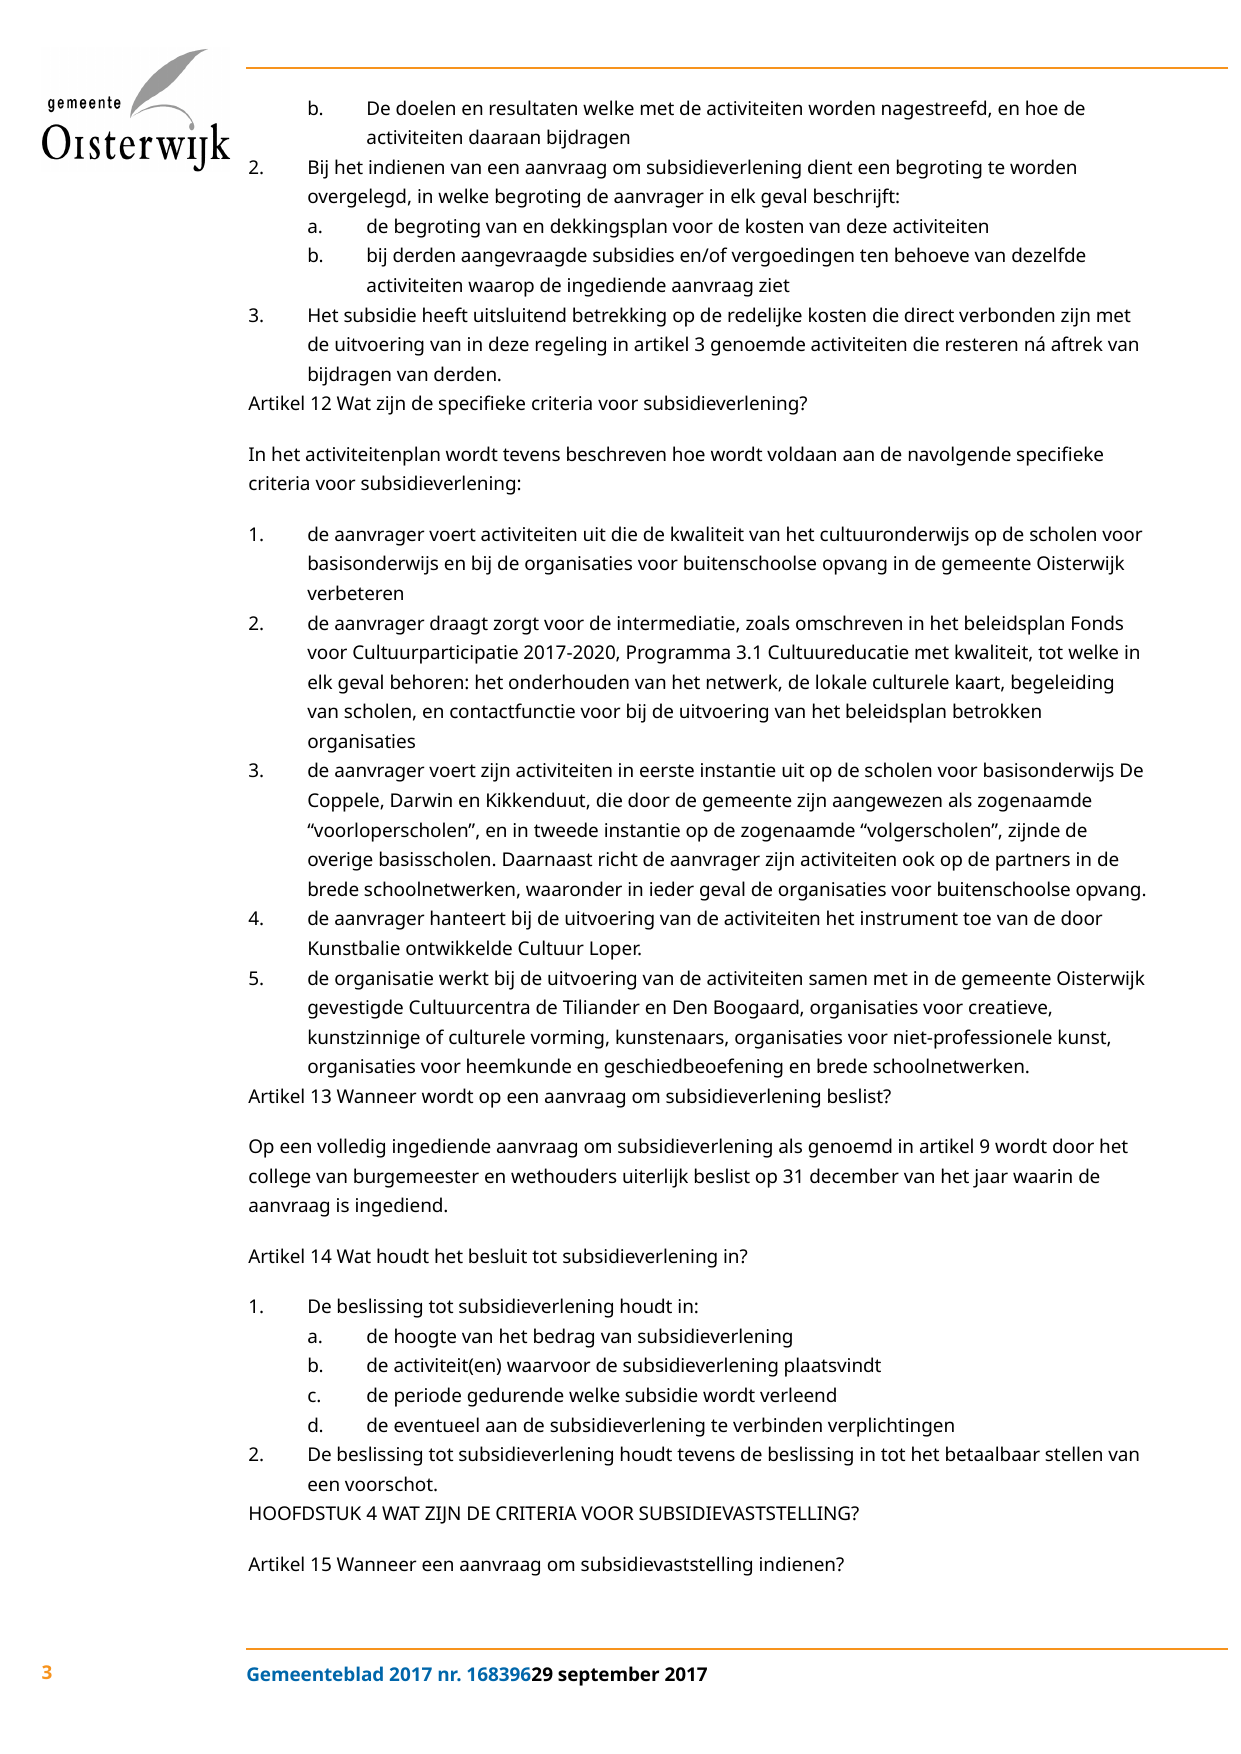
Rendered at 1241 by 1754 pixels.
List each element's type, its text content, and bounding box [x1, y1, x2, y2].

list de aanvrager draagt zorgt voor de intermediatie, zoals omschreven in het beleidsplan Fonds voor Cultuurparticipatie 2017-2020, Programma 3.1 Cultuureducatie met kwaliteit, tot welke in elk geval behoren: het onderhouden van het netwerk, de lokale culturele kaart, begeleiding van scholen, en contactfunctie voor bij de uitvoering van het beleidsplan betrokken organisaties [248, 610, 1152, 754]
list de aanvrager voert activiteiten uit die de kwaliteit van het cultuuronderwijs op de scholen voor basisonderwijs en bij de organisaties voor buitenschoolse opvang in de gemeente Oisterwijk verbeteren [248, 521, 1152, 606]
text HOOFDSTUK 4 WAT ZIJN DE CRITERIA VOOR SUBSIDIEVASTSTELLING? [248, 1501, 1152, 1526]
list de aanvrager hanteert bij de uitvoering van de activiteiten het instrument toe van de door Kunstbalie ontwikkelde Cultuur Loper. [248, 906, 1152, 961]
text Artikel 15 Wanneer een aanvraag om subsidievaststelling indienen? [248, 1551, 1152, 1577]
text Artikel 14 Wat houdt het besluit tot subsidieverlening in? [248, 1243, 1152, 1269]
text Artikel 12 Wat zijn de specifieke criteria voor subsidieverlening? [248, 391, 1152, 416]
list Het subsidie heeft uitsluitend betrekking op de redelijke kosten die direct verbonden zijn met de uitvoering van in deze regeling in artikel 3 genoemde activiteiten die resteren ná aftrek van bijdragen van derden. [248, 302, 1152, 387]
list Bij het indienen van een aanvraag om subsidieverlening dient een begroting te worden overgelegd, in welke begroting de aanvrager in elk geval beschrijft: [248, 154, 1152, 209]
list De beslissing tot subsidieverlening houdt tevens de beslissing in tot het betaalbaar stellen van een voorschot. [248, 1441, 1152, 1497]
list bij derden aangevraagde subsidies en/of vergoedingen ten behoeve van dezelfde activiteiten waarop de ingediende aanvraag ziet [307, 243, 1152, 298]
list De beslissing tot subsidieverlening houdt in: [248, 1293, 1152, 1319]
list De doelen en resultaten welke met de activiteiten worden nagestreefd, en hoe de activiteiten daaraan bijdragen [307, 95, 1152, 150]
list de begroting van en dekkingsplan voor de kosten van deze activiteiten [307, 213, 1152, 239]
list de aanvrager voert zijn activiteiten in eerste instantie uit op de scholen voor basisonderwijs De Coppele, Darwin en Kikkenduut, die door de gemeente zijn aangewezen als zogenaamde “voorloperscholen”, en in tweede instantie op de zogenaamde “volgerscholen”, zijnde de overige basisscholen. Daarnaast richt de aanvrager zijn activiteiten ook op de partners in de brede schoolnetwerken, waaronder in ieder geval de organisaties voor buitenschoolse opvang. [248, 758, 1152, 902]
list de hoogte van het bedrag van subsidieverlening [307, 1323, 1152, 1349]
list de activiteit(en) waarvoor de subsidieverlening plaatsvindt [307, 1353, 1152, 1378]
text In het activiteitenplan wordt tevens beschreven hoe wordt voldaan aan de navolgende specifieke criteria voor subsidieverlening: [248, 441, 1152, 496]
text Op een volledig ingediende aanvraag om subsidieverlening als genoemd in artikel 9 wordt door het college van burgemeester en wethouders uiterlijk beslist op 31 december van het jaar waarin de aanvraag is ingediend. [248, 1133, 1152, 1218]
list de organisatie werkt bij de uitvoering van de activiteiten samen met in de gemeente Oisterwijk gevestigde Cultuurcentra de Tiliander en Den Boogaard, organisaties voor creatieve, kunstzinnige of culturele vorming, kunstenaars, organisaties voor niet-professionele kunst, organisaties voor heemkunde en geschiedbeoefening en brede schoolnetwerken. [248, 965, 1152, 1079]
text Artikel 13 Wanneer wordt op een aanvraag om subsidieverlening beslist? [248, 1083, 1152, 1109]
list de periode gedurende welke subsidie wordt verleend [307, 1382, 1152, 1408]
picture [41, 47, 231, 172]
list de eventueel aan de subsidieverlening te verbinden verplichtingen [307, 1412, 1152, 1438]
